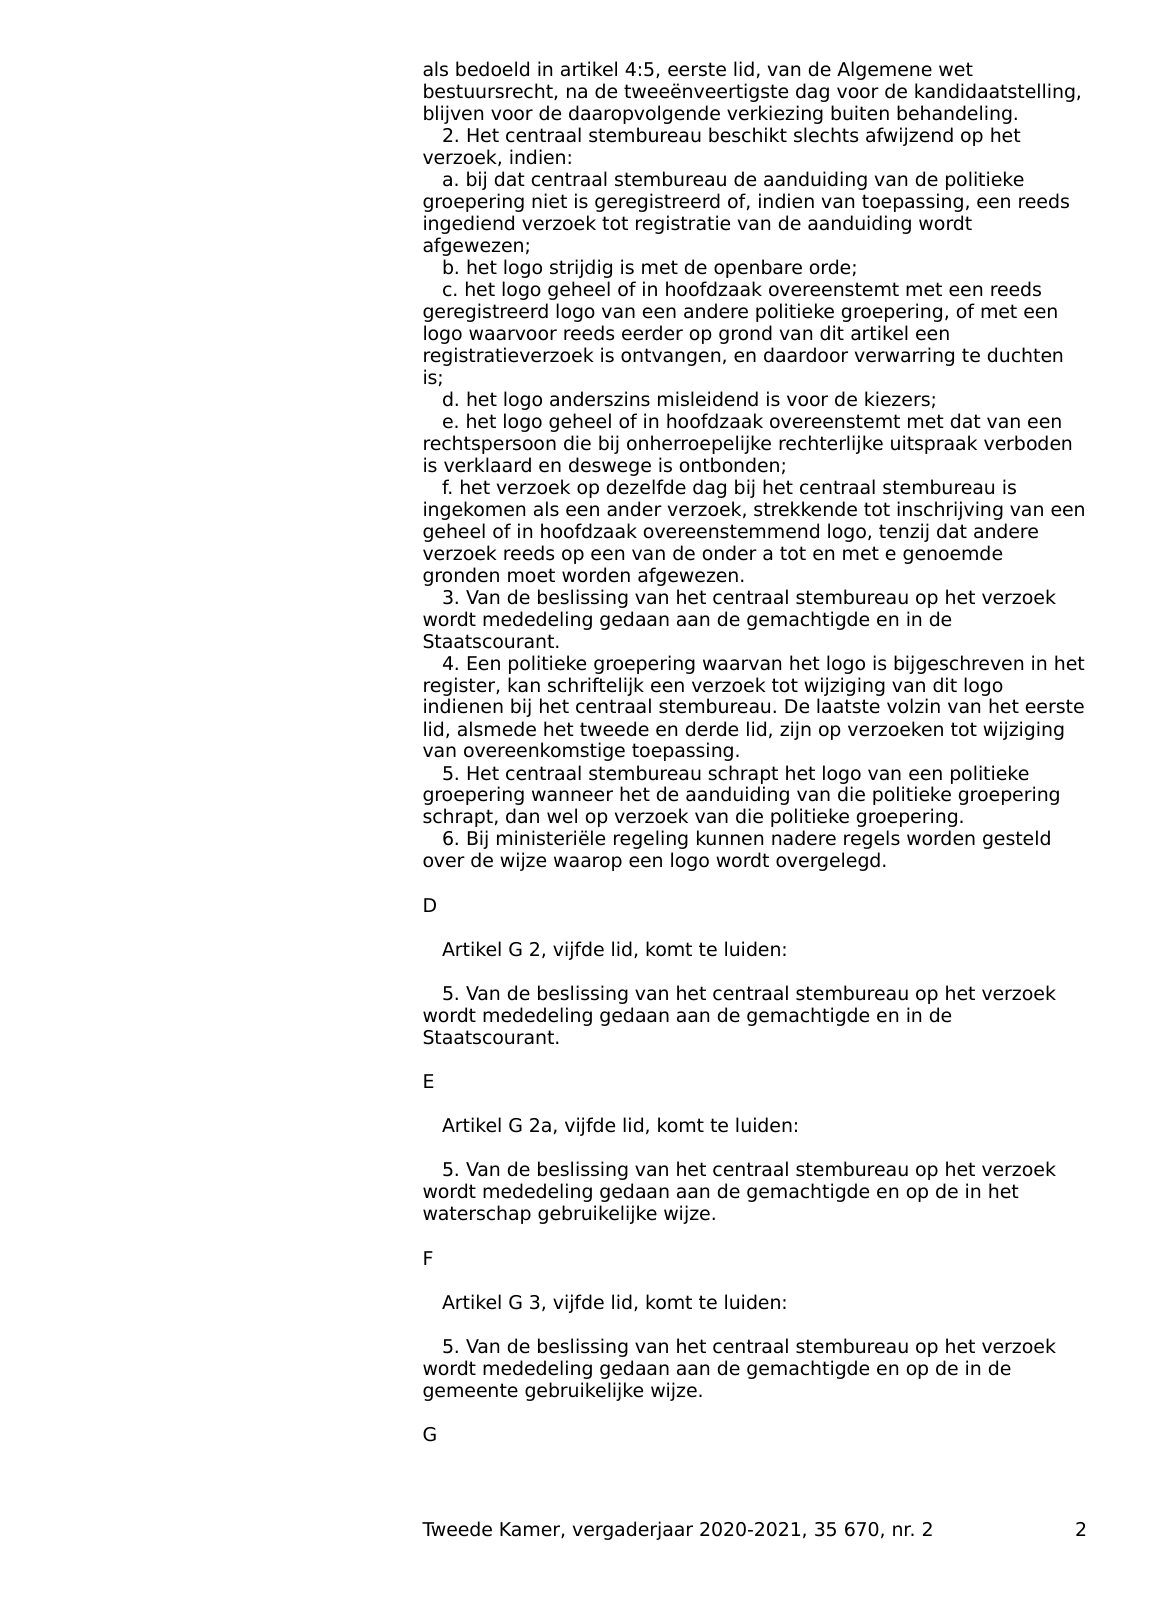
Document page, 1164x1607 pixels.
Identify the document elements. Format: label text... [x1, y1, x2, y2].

text 5. Van de beslissing van het centraal stembureau op het verzoek wordt mededeling gedaan aan de gemachtigde en op de in de gemeente gebruikelijke wijze. [422, 1336, 1087, 1402]
text Artikel G 3, vijfde lid, komt te luiden: [422, 1292, 1087, 1313]
text b. het logo strijdig is met de openbare orde; [422, 257, 1087, 279]
text a. bij dat centraal stembureau de aanduiding van de politieke groepering niet is geregistreerd of, indien van toepassing, een reeds ingediend verzoek tot registratie van de aanduiding wordt afgewezen; [422, 169, 1087, 257]
text 5. Het centraal stembureau schrapt het logo van een politieke groepering wanneer het de aanduiding van die politieke groepering schrapt, dan wel op verzoek van die politieke groepering. [422, 762, 1087, 828]
text G [422, 1424, 1087, 1446]
text D [422, 894, 1087, 916]
text 4. Een politieke groepering waarvan het logo is bijgeschreven in het register, kan schriftelijk een verzoek tot wijziging van dit logo indienen bij het centraal stembureau. De laatste volzin van het eerste lid, alsmede het tweede en derde lid, zijn op verzoeken tot wijziging van overeenkomstige toepassing. [422, 652, 1087, 762]
text F [422, 1247, 1087, 1269]
text f. het verzoek op dezelfde dag bij het centraal stembureau is ingekomen als een ander verzoek, strekkende tot inschrijving van een geheel of in hoofdzaak overeenstemmend logo, tenzij dat andere verzoek reeds op een van de onder a tot en met e genoemde gronden moet worden afgewezen. [422, 477, 1087, 587]
text e. het logo geheel of in hoofdzaak overeenstemt met dat van een rechtspersoon die bij onherroepelijke rechterlijke uitspraak verboden is verklaard en deswege is ontbonden; [422, 411, 1087, 477]
text 2. Het centraal stembureau beschikt slechts afwijzend op het verzoek, indien: [422, 125, 1087, 169]
text Artikel G 2, vijfde lid, komt te luiden: [422, 939, 1087, 961]
text 5. Van de beslissing van het centraal stembureau op het verzoek wordt mededeling gedaan aan de gemachtigde en in de Staatscourant. [422, 983, 1087, 1049]
text 3. Van de beslissing van het centraal stembureau op het verzoek wordt mededeling gedaan aan de gemachtigde en in de Staatscourant. [422, 587, 1087, 652]
text d. het logo anderszins misleidend is voor de kiezers; [422, 389, 1087, 411]
text Artikel G 2a, vijfde lid, komt te luiden: [422, 1115, 1087, 1137]
text c. het logo geheel of in hoofdzaak overeenstemt met een reeds geregistreerd logo van een andere politieke groepering, of met een logo waarvoor reeds eerder op grond van dit artikel een registratieverzoek is ontvangen, en daardoor verwarring te duchten is; [422, 279, 1087, 389]
text E [422, 1071, 1087, 1093]
text 6. Bij ministeriële regeling kunnen nadere regels worden gesteld over de wijze waarop een logo wordt overgelegd. [422, 828, 1087, 872]
text 5. Van de beslissing van het centraal stembureau op het verzoek wordt mededeling gedaan aan de gemachtigde en op de in het waterschap gebruikelijke wijze. [422, 1159, 1087, 1225]
text als bedoeld in artikel 4:5, eerste lid, van de Algemene wet bestuursrecht, na de tweeënveertigste dag voor de kandidaatstelling, blijven voor de daaropvolgende verkiezing buiten behandeling. [422, 59, 1087, 125]
